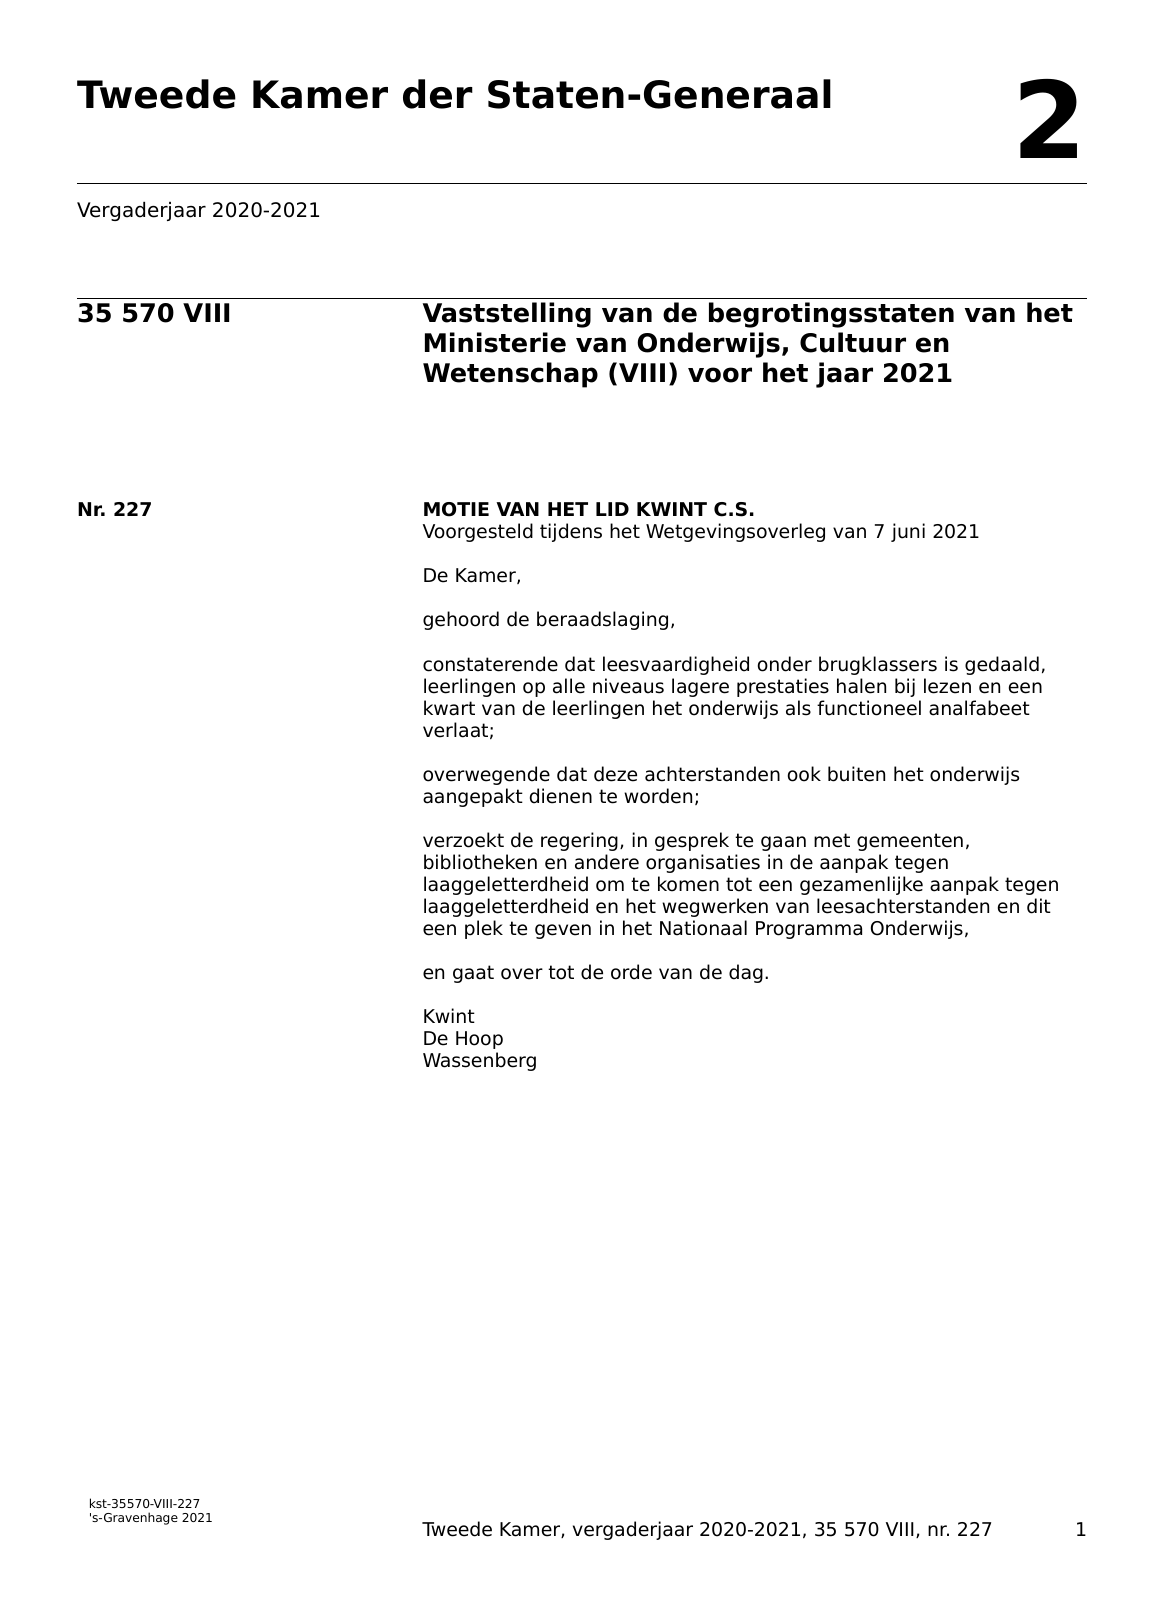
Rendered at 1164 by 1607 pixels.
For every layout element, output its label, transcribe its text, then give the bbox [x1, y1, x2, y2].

text kst-35570-VIII-227 [88, 1497, 323, 1511]
text constaterende dat leesvaardigheid onder brugklassers is gedaald, leerlingen op alle niveaus lagere prestaties halen bij lezen en een kwart van de leerlingen het onderwijs als functioneel analfabeet verlaat; [422, 653, 1087, 741]
text De Kamer, [422, 565, 1087, 587]
text 's-Gravenhage 2021 [88, 1511, 323, 1525]
text De Hoop [422, 1028, 1087, 1050]
text verzoekt de regering, in gesprek te gaan met gemeenten, bibliotheken en andere organisaties in de aanpak tegen laaggeletterdheid om te komen tot een gezamenlijke aanpak tegen laaggeletterdheid en het wegwerken van leesachterstanden en dit een plek te geven in het Nationaal Programma Onderwijs, [422, 830, 1087, 940]
table_cell Vergaderjaar 2020-2021 [77, 184, 1087, 298]
text Kwint [422, 1006, 1087, 1028]
text Wassenberg [422, 1050, 1087, 1072]
text gehoord de beraadslaging, [422, 609, 1087, 631]
text en gaat over tot de orde van de dag. [422, 962, 1087, 984]
subtitle Nr. 227 MOTIE VAN HET LID KWINT C.S. [77, 499, 1087, 521]
subtitle 35 570 VIII Vaststelling van de begrotingsstaten van het Ministerie van Onderwijs, Cultuur en Wetenschap (VIII) voor het jaar 2021 [77, 299, 1087, 388]
text Voorgesteld tijdens het Wetgevingsoverleg van 7 juni 2021 [422, 521, 1087, 543]
table_header Tweede Kamer der Staten-Generaal [77, 59, 886, 183]
table_header 2 [886, 59, 1087, 183]
text overwegende dat deze achterstanden ook buiten het onderwijs aangepakt dienen te worden; [422, 764, 1087, 808]
